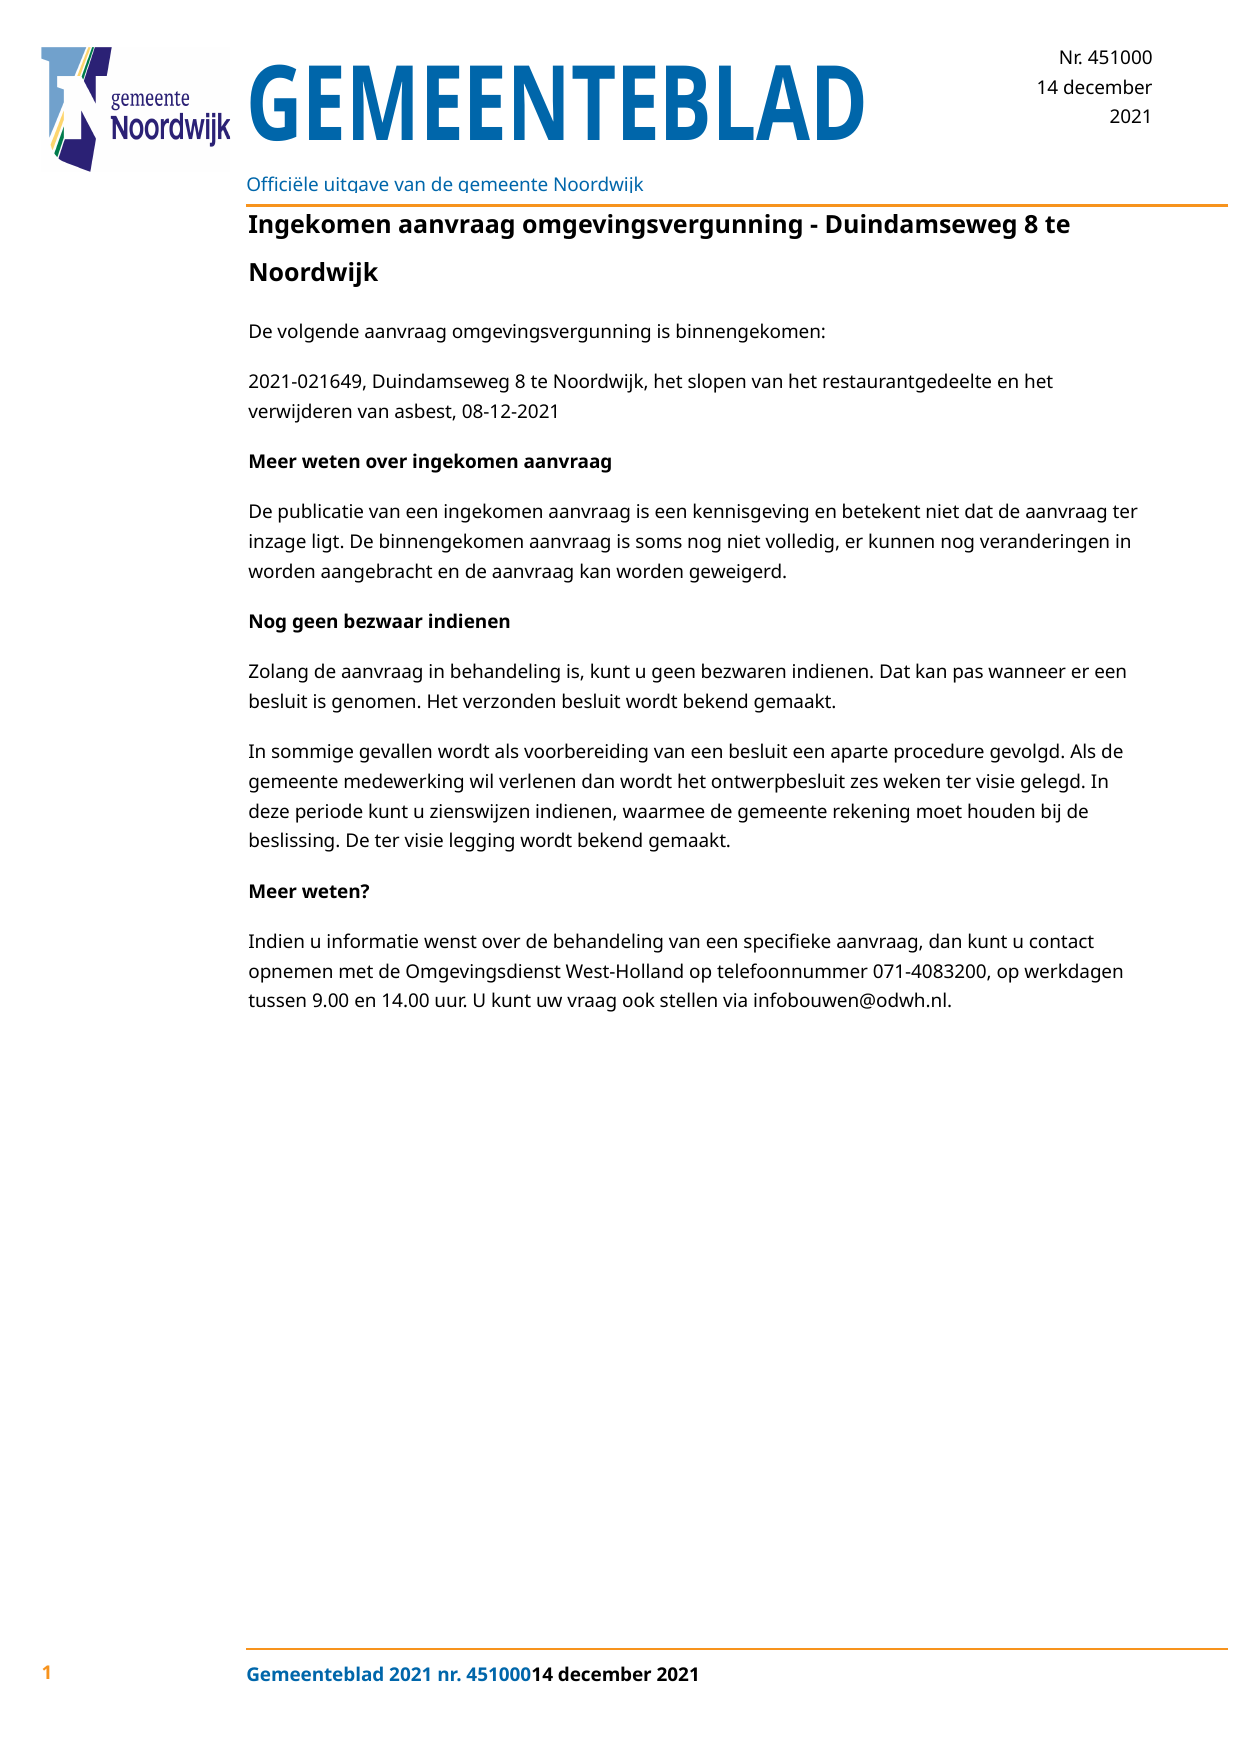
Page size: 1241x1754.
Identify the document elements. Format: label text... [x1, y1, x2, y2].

text De publicatie van een ingekomen aanvraag is een kennisgeving en betekent niet dat de aanvraag ter inzage ligt. De binnengekomen aanvraag is soms nog niet volledig, er kunnen nog veranderingen in worden aangebracht en de aanvraag kan worden geweigerd. [248, 499, 1152, 584]
text Zolang de aanvraag in behandeling is, kunt u geen bezwaren indienen. Dat kan pas wanneer er een besluit is genomen. Het verzonden besluit wordt bekend gemaakt. [248, 659, 1152, 714]
picture [41, 47, 231, 172]
text De volgende aanvraag omgevingsvergunning is binnengekomen: [248, 318, 1152, 344]
text Nog geen bezwaar indienen [248, 608, 1152, 634]
text In sommige gevallen wordt als voorbereiding van een besluit een aparte procedure gevolgd. Als de gemeente medewerking wil verlenen dan wordt het ontwerpbesluit zes weken ter visie gelegd. In deze periode kunt u zienswijzen indienen, waarmee de gemeente rekening moet houden bij de beslissing. De ter visie legging wordt bekend gemaakt. [248, 739, 1152, 853]
text Meer weten over ingekomen aanvraag [248, 448, 1152, 474]
text 2021-021649, Duindamseweg 8 te Noordwijk, het slopen van het restaurantgedeelte en het verwijderen van asbest, 08-12-2021 [248, 368, 1152, 424]
text Meer weten? [248, 878, 1152, 904]
text Ingekomen aanvraag omgevingsvergunning - Duindamseweg 8 te Noordwijk [248, 207, 1152, 288]
text Indien u informatie wenst over de behandeling van een specifieke aanvraag, dan kunt u contact opnemen met de Omgevingsdienst West-Holland op telefoonnummer 071-4083200, op werkdagen tussen 9.00 en 14.00 uur. U kunt uw vraag ook stellen via infobouwen@odwh.nl. [248, 928, 1152, 1013]
